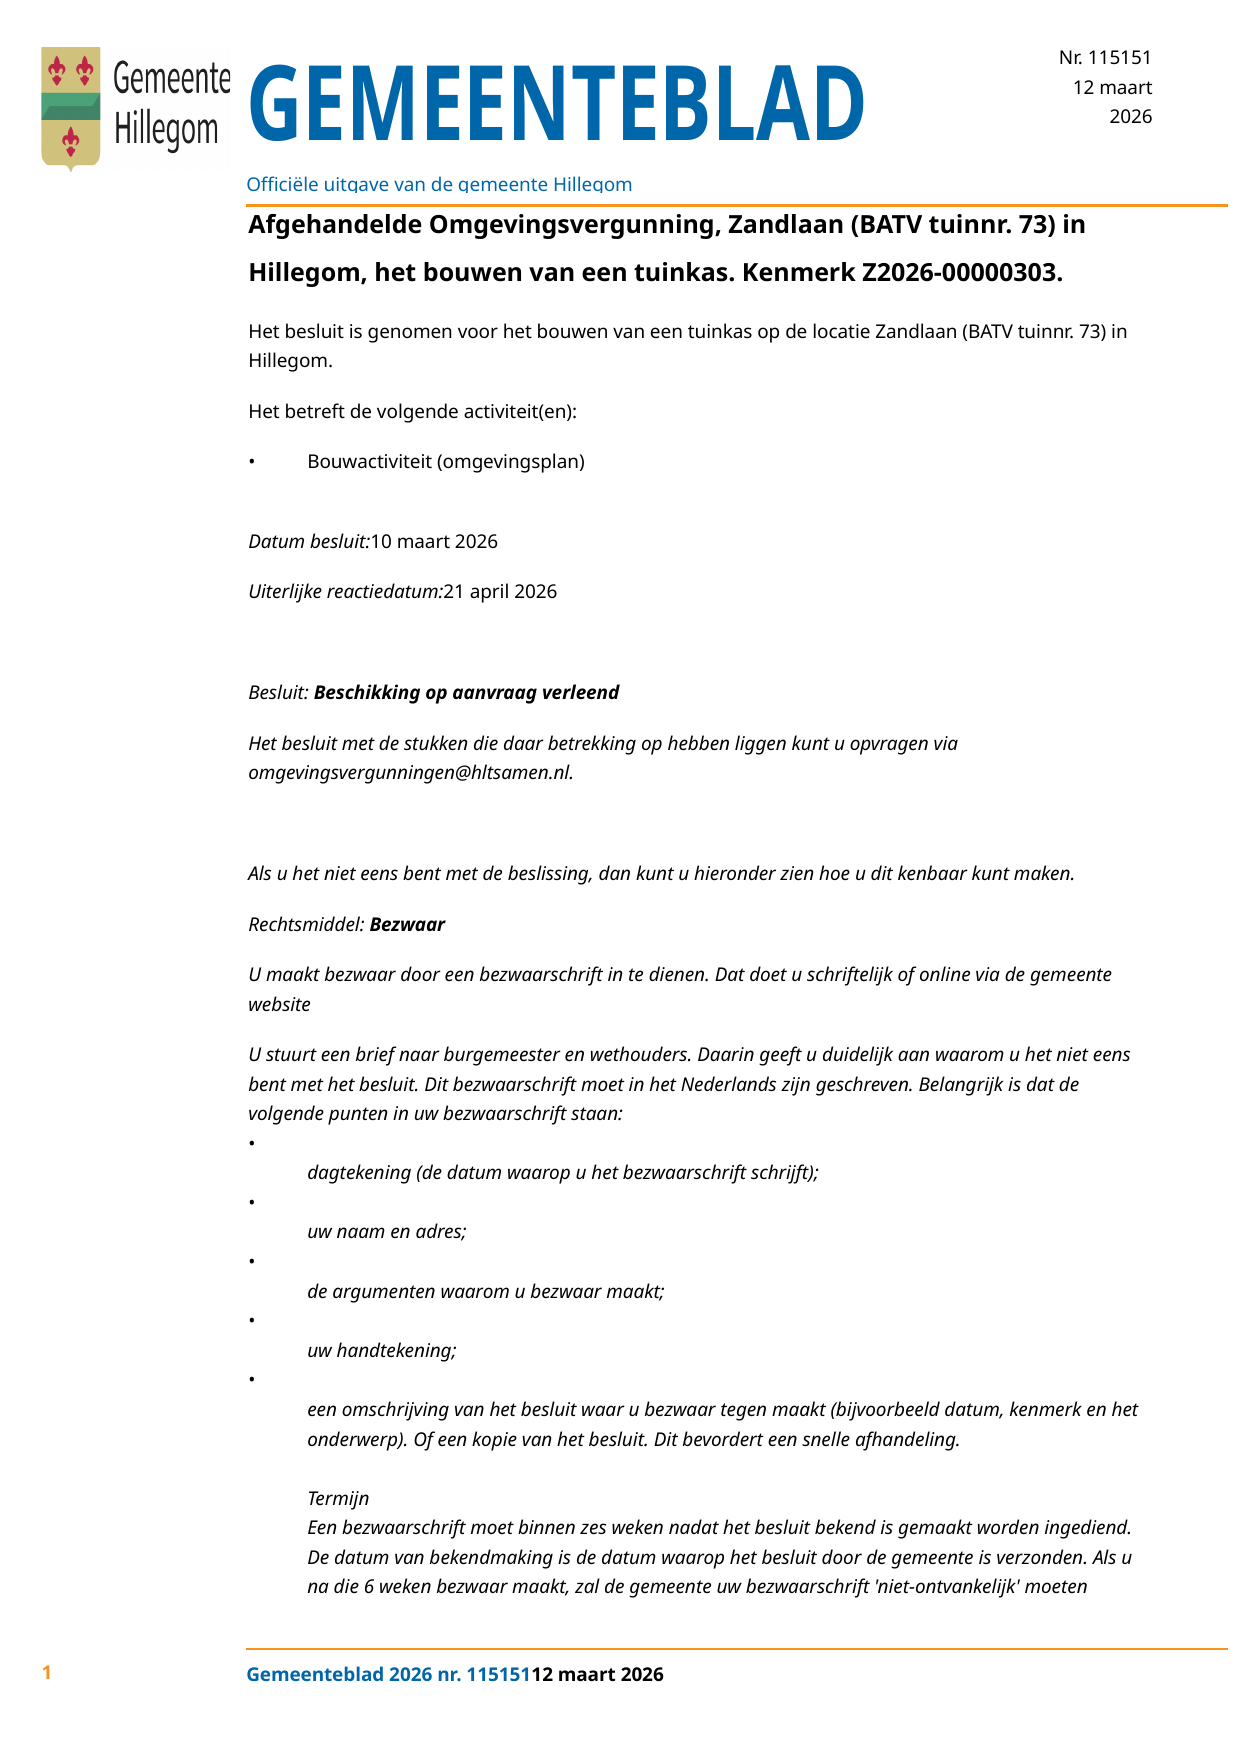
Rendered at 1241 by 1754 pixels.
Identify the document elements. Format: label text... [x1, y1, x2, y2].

list Termijn [248, 1485, 1152, 1511]
text U maakt bezwaar door een bezwaarschrift in te dienen. Dat doet u schriftelijk of online via de gemeente website [248, 961, 1152, 1017]
text Als u het niet eens bent met de beslissing, dan kunt u hieronder zien hoe u dit kenbaar kunt maken. [248, 860, 1152, 886]
text Het betreft de volgende activiteit(en): [248, 398, 1152, 424]
list een omschrijving van het besluit waar u bezwaar tegen maakt (bijvoorbeeld datum, kenmerk en het onderwerp). Of een kopie van het besluit. Dit bevordert een snelle afhandeling. [248, 1396, 1152, 1452]
text Het besluit met de stukken die daar betrekking op hebben liggen kunt u opvragen via omgevingsvergunningen@hltsamen.nl. [248, 730, 1152, 785]
picture [41, 47, 231, 172]
text Besluit: Beschikking op aanvraag verleend [248, 679, 1152, 705]
text Datum besluit:10 maart 2026 [248, 528, 1152, 554]
list uw handtekening; [248, 1337, 1152, 1363]
text U stuurt een brief naar burgemeester en wethouders. Daarin geeft u duidelijk aan waarom u het niet eens bent met het besluit. Dit bezwaarschrift moet in het Nederlands zijn geschreven. Belangrijk is dat de volgende punten in uw bezwaarschrift staan: [248, 1041, 1152, 1126]
text Uiterlijke reactiedatum:21 april 2026 [248, 579, 1152, 604]
list uw naam en adres; [248, 1219, 1152, 1244]
list de argumenten waarom u bezwaar maakt; [248, 1278, 1152, 1304]
list dagtekening (de datum waarop u het bezwaarschrift schrijft); [248, 1159, 1152, 1185]
text Het besluit is genomen voor het bouwen van een tuinkas op de locatie Zandlaan (BATV tuinnr. 73) in Hillegom. [248, 318, 1152, 373]
list Een bezwaarschrift moet binnen zes weken nadat het besluit bekend is gemaakt worden ingediend. De datum van bekendmaking is de datum waarop het besluit door de gemeente is verzonden. Als u na die 6 weken bezwaar maakt, zal de gemeente uw bezwaarschrift 'niet-ontvankelijk' moeten [248, 1514, 1152, 1599]
text Rechtsmiddel: Bezwaar [248, 911, 1152, 937]
text Afgehandelde Omgevingsvergunning, Zandlaan (BATV tuinnr. 73) in Hillegom, het bouwen van een tuinkas. Kenmerk Z2026-00000303. [248, 207, 1152, 288]
list Bouwactiviteit (omgevingsplan) [248, 448, 1152, 474]
